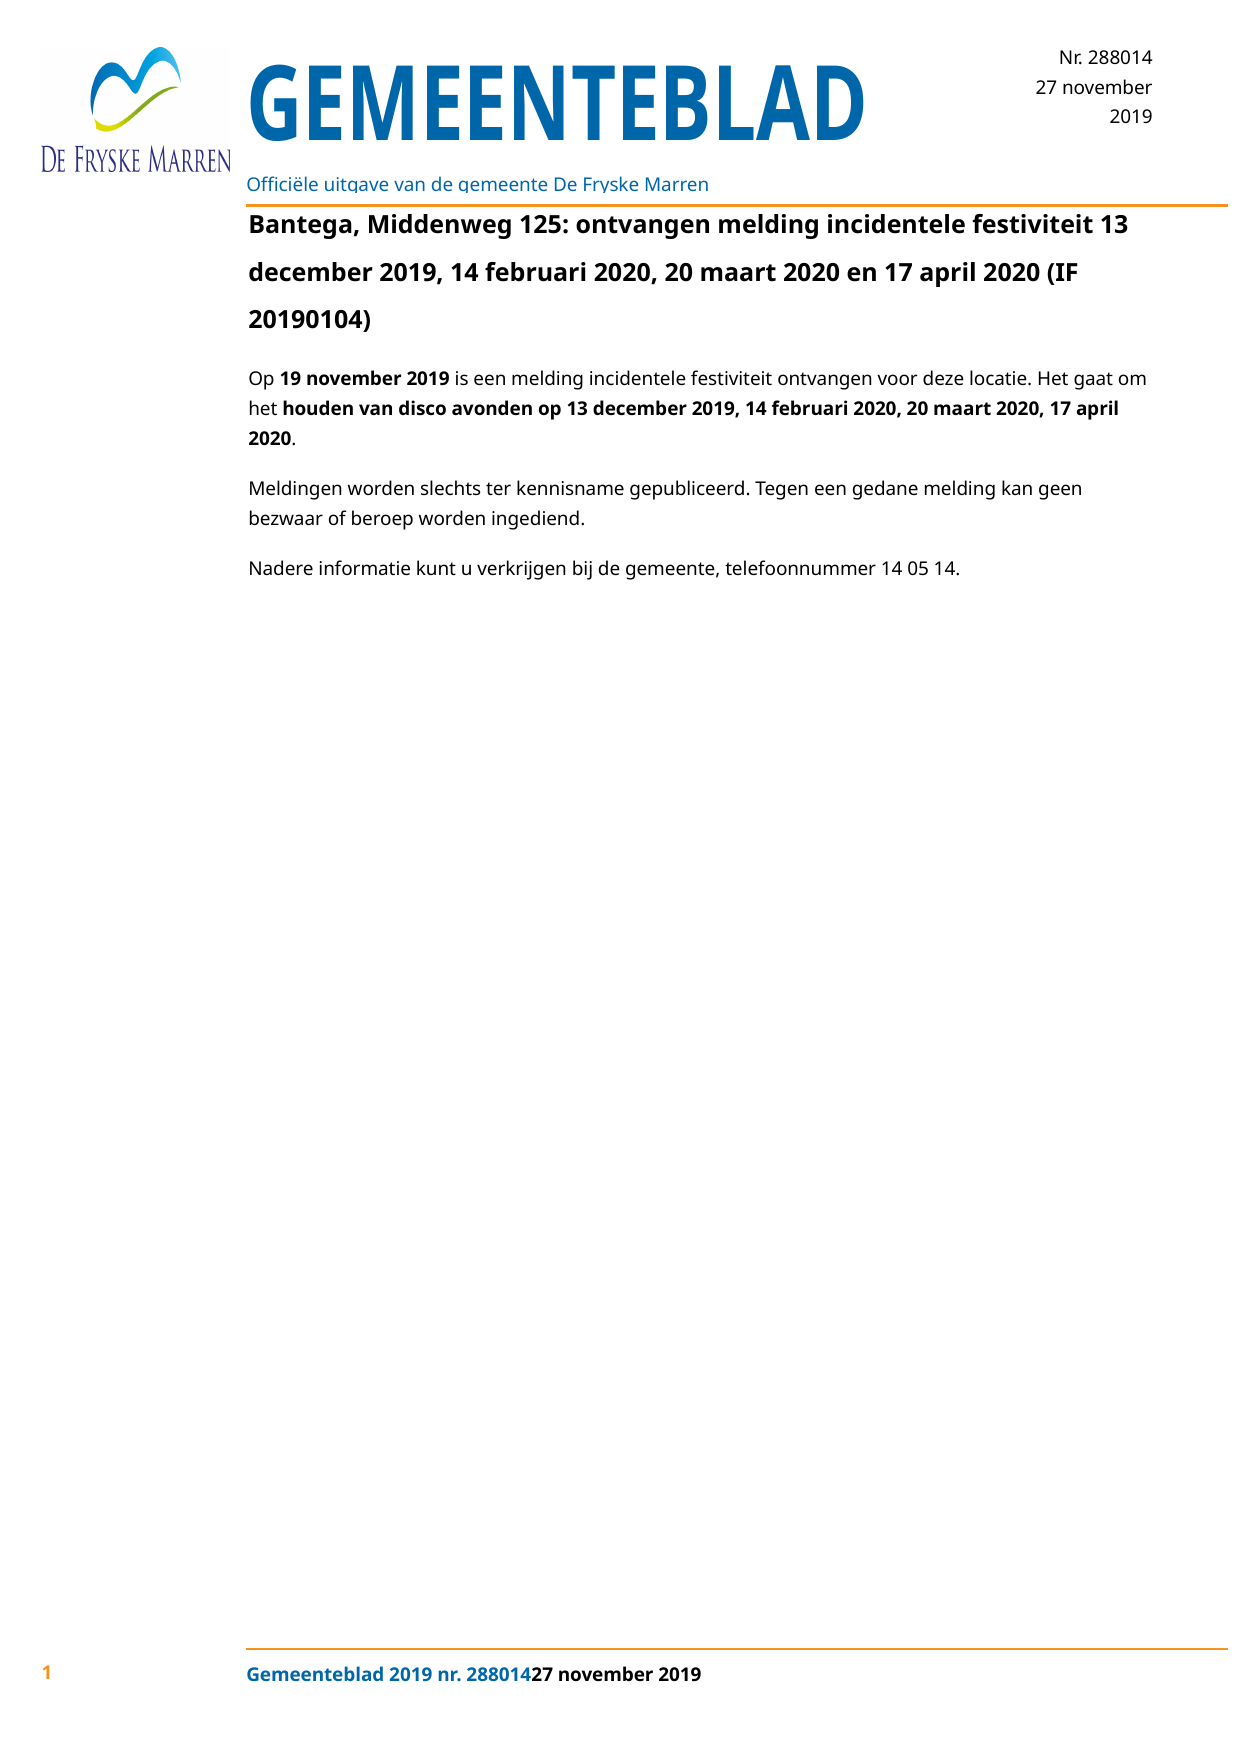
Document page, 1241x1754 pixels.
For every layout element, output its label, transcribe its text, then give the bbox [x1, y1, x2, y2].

picture [41, 47, 231, 172]
text Nadere informatie kunt u verkrijgen bij de gemeente, telefoonnummer 14 05 14. [248, 555, 1152, 581]
text Meldingen worden slechts ter kennisname gepubliceerd. Tegen een gedane melding kan geen bezwaar of beroep worden ingediend. [248, 475, 1152, 530]
text Op 19 november 2019 is een melding incidentele festiviteit ontvangen voor deze locatie. Het gaat om het houden van disco avonden op 13 december 2019, 14 februari 2020, 20 maart 2020, 17 april 2020. [248, 366, 1152, 450]
text Bantega, Middenweg 125: ontvangen melding incidentele festiviteit 13 december 2019, 14 februari 2020, 20 maart 2020 en 17 april 2020 (IF 20190104) [248, 207, 1152, 336]
